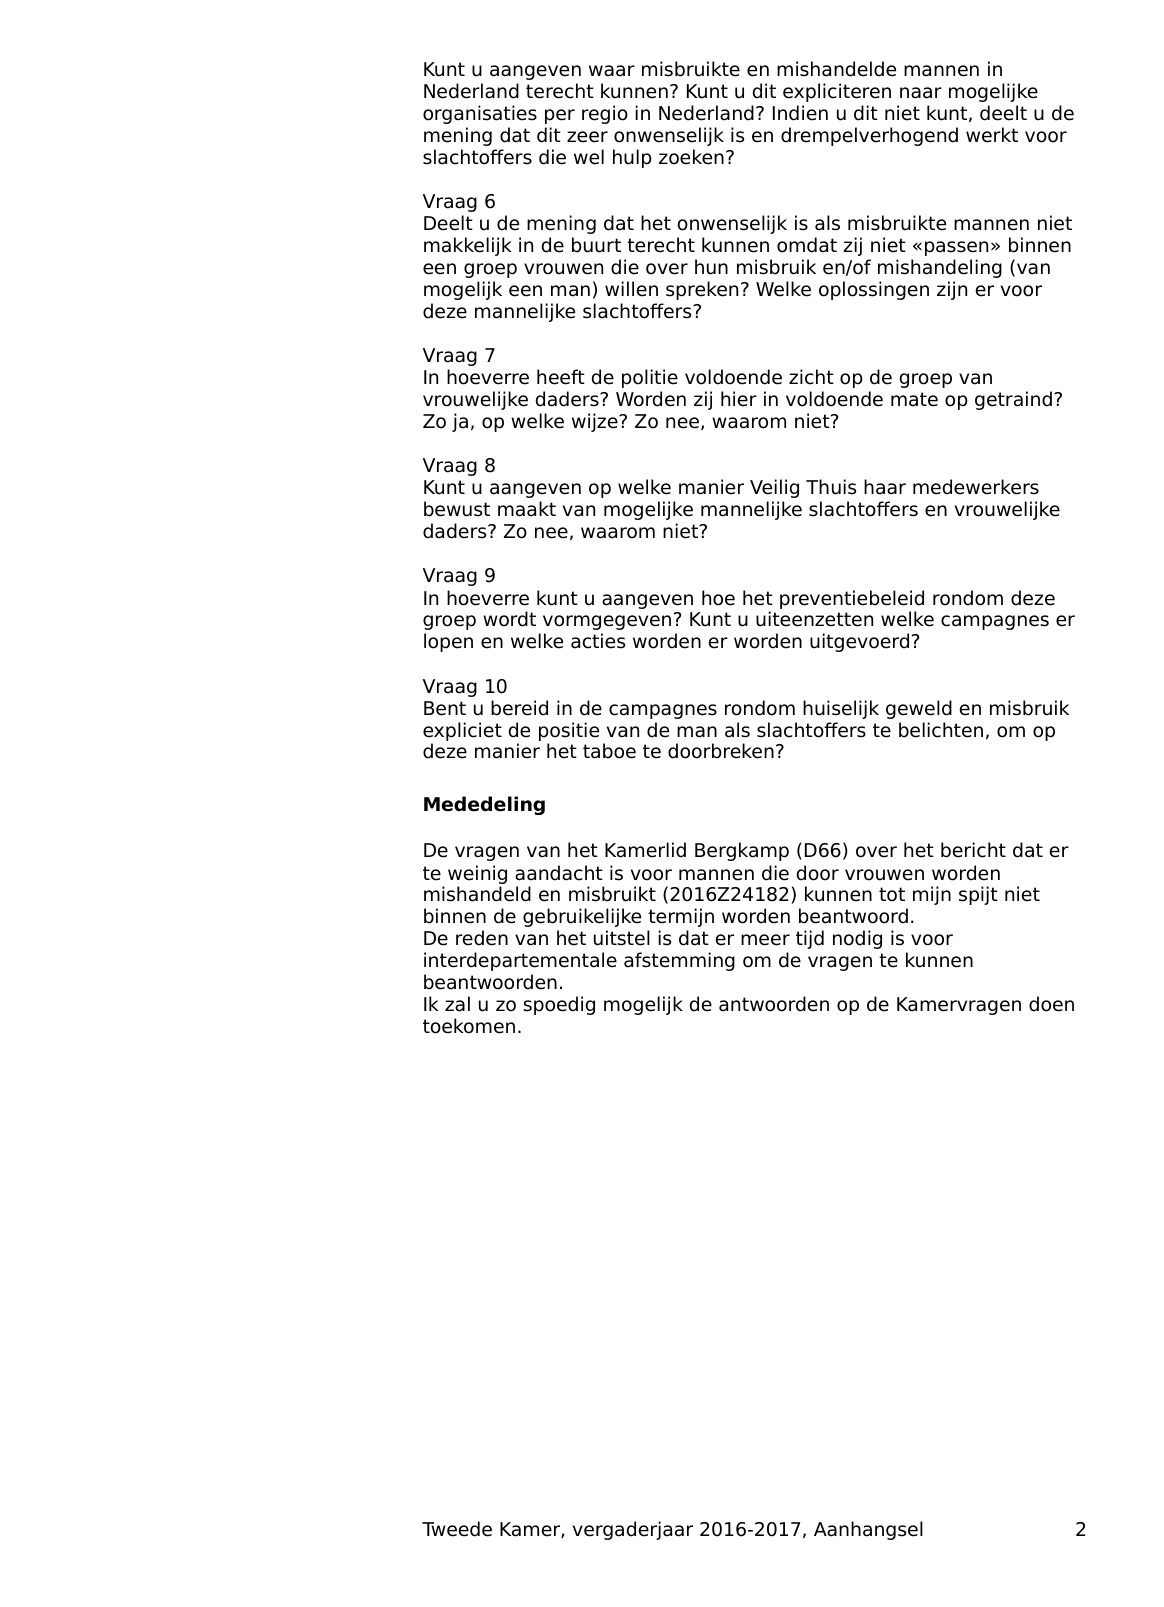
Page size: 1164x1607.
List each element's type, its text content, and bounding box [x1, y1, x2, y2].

text Kunt u aangeven op welke manier Veilig Thuis haar medewerkers bewust maakt van mogelijke mannelijke slachtoffers en vrouwelijke daders? Zo nee, waarom niet? [422, 477, 1087, 543]
text In hoeverre kunt u aangeven hoe het preventiebeleid rondom deze groep wordt vormgegeven? Kunt u uiteenzetten welke campagnes er lopen en welke acties worden er worden uitgevoerd? [422, 587, 1087, 653]
text Vraag 10 [422, 676, 1087, 697]
text Vraag 6 [422, 191, 1087, 213]
text De vragen van het Kamerlid Bergkamp (D66) over het bericht dat er te weinig aandacht is voor mannen die door vrouwen worden mishandeld en misbruikt (2016Z24182) kunnen tot mijn spijt niet binnen de gebruikelijke termijn worden beantwoord. [422, 840, 1087, 928]
text Vraag 9 [422, 565, 1087, 587]
text Vraag 8 [422, 455, 1087, 477]
text De reden van het uitstel is dat er meer tijd nodig is voor interdepartementale afstemming om de vragen te kunnen beantwoorden. [422, 928, 1087, 994]
subtitle Mededeling [422, 793, 1087, 815]
text In hoeverre heeft de politie voldoende zicht op de groep van vrouwelijke daders? Worden zij hier in voldoende mate op getraind? Zo ja, op welke wijze? Zo nee, waarom niet? [422, 367, 1087, 433]
text Vraag 7 [422, 345, 1087, 367]
text Ik zal u zo spoedig mogelijk de antwoorden op de Kamervragen doen toekomen. [422, 994, 1087, 1038]
text Deelt u de mening dat het onwenselijk is als misbruikte mannen niet makkelijk in de buurt terecht kunnen omdat zij niet «passen» binnen een groep vrouwen die over hun misbruik en/of mishandeling (van mogelijk een man) willen spreken? Welke oplossingen zijn er voor deze mannelijke slachtoffers? [422, 213, 1087, 323]
text Bent u bereid in de campagnes rondom huiselijk geweld en misbruik expliciet de positie van de man als slachtoffers te belichten, om op deze manier het taboe te doorbreken? [422, 697, 1087, 763]
text Kunt u aangeven waar misbruikte en mishandelde mannen in Nederland terecht kunnen? Kunt u dit expliciteren naar mogelijke organisaties per regio in Nederland? Indien u dit niet kunt, deelt u de mening dat dit zeer onwenselijk is en drempelverhogend werkt voor slachtoffers die wel hulp zoeken? [422, 59, 1087, 169]
